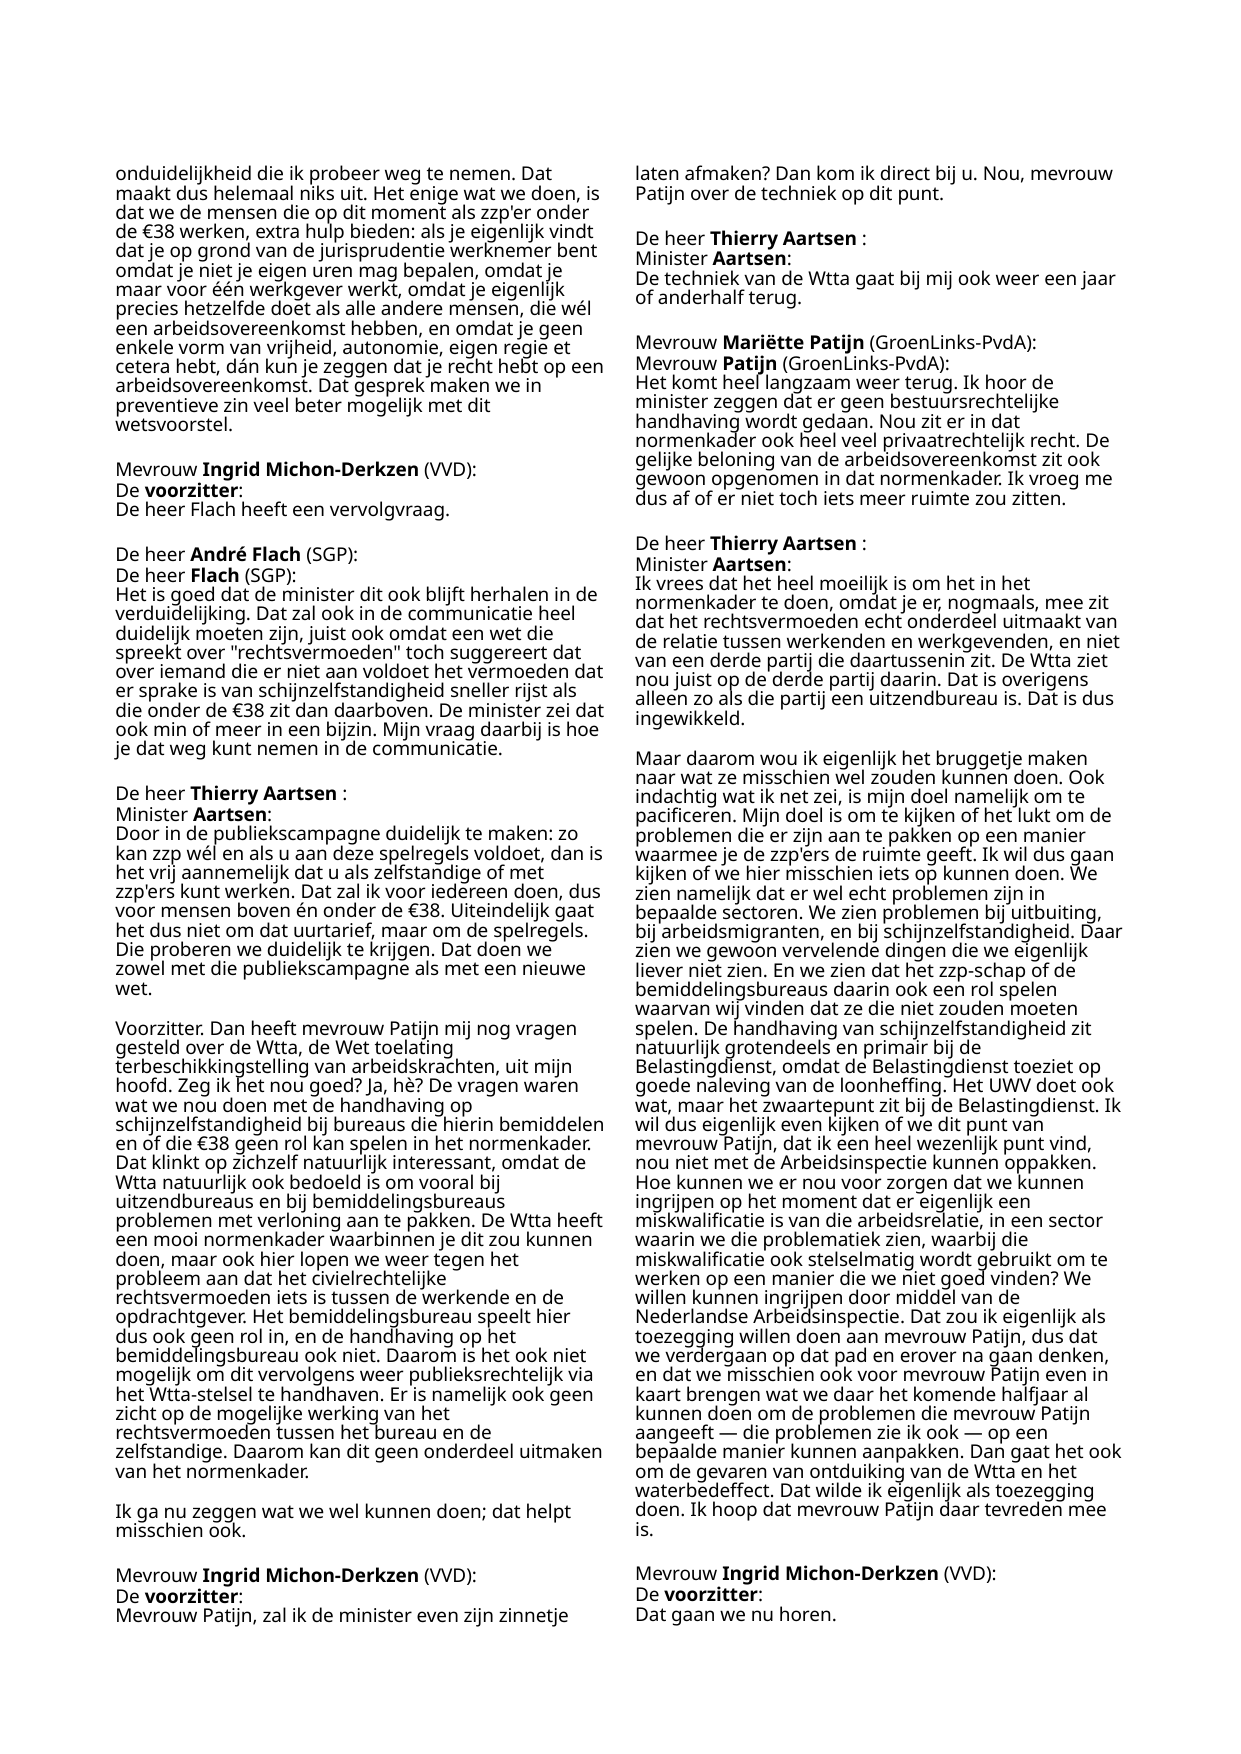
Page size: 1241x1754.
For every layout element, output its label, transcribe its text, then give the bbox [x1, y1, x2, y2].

text onduidelijkheid die ik probeer weg te nemen. Dat maakt dus helemaal niks uit. Het enige wat we doen, is dat we de mensen die op dit moment als zzp'er onder de €38 werken, extra hulp bieden: als je eigenlijk vindt dat je op grond van de jurisprudentie werknemer bent omdat je niet je eigen uren mag bepalen, omdat je maar voor één werkgever werkt, omdat je eigenlijk precies hetzelfde doet als alle andere mensen, die wél een arbeidsovereenkomst hebben, en omdat je geen enkele vorm van vrijheid, autonomie, eigen regie et cetera hebt, dán kun je zeggen dat je recht hebt op een arbeidsovereenkomst. Dat gesprek maken we in preventieve zin veel beter mogelijk met dit wetsvoorstel. [115, 165, 605, 435]
text Minister Aartsen: [115, 806, 605, 825]
text De voorzitter: [115, 482, 605, 501]
text Het komt heel langzaam weer terug. Ik hoor de minister zeggen dat er geen bestuursrechtelijke handhaving wordt gedaan. Nou zit er in dat normenkader ook heel veel privaatrechtelijk recht. De gelijke beloning van de arbeidsovereenkomst zit ook gewoon opgenomen in dat normenkader. Ik vroeg me dus af of er niet toch iets meer ruimte zou zitten. [635, 374, 1125, 509]
text Mevrouw Patijn, zal ik de minister even zijn zinnetje [115, 1607, 605, 1626]
text Voorzitter. Dan heeft mevrouw Patijn mij nog vragen gesteld over de Wtta, de Wet toelating terbeschikkingstelling van arbeidskrachten, uit mijn hoofd. Zeg ik het nou goed? Ja, hè? De vragen waren wat we nou doen met de handhaving op schijnzelfstandigheid bij bureaus die hierin bemiddelen en of die €38 geen rol kan spelen in het normenkader. Dat klinkt op zichzelf natuurlijk interessant, omdat de Wtta natuurlijk ook bedoeld is om vooral bij uitzendbureaus en bij bemiddelingsbureaus problemen met verloning aan te pakken. De Wtta heeft een mooi normenkader waarbinnen je dit zou kunnen doen, maar ook hier lopen we weer tegen het probleem aan dat het civielrechtelijke rechtsvermoeden iets is tussen de werkende en de opdrachtgever. Het bemiddelingsbureau speelt hier dus ook geen rol in, en de handhaving op het bemiddelingsbureau ook niet. Daarom is het ook niet mogelijk om dit vervolgens weer publieksrechtelijk via het Wtta-stelsel te handhaven. Er is namelijk ook geen zicht op de mogelijke werking van het rechtsvermoeden tussen het bureau en de zelfstandige. Daarom kan dit geen onderdeel uitmaken van het normenkader. [115, 1019, 605, 1482]
text De heer Thierry Aartsen : [635, 225, 1125, 250]
text Mevrouw Ingrid Michon-Derkzen (VVD): [115, 456, 605, 482]
text Minister Aartsen: [635, 250, 1125, 270]
text Mevrouw Ingrid Michon-Derkzen (VVD): [115, 1562, 605, 1588]
text De voorzitter: [635, 1586, 1125, 1606]
text Het is goed dat de minister dit ook blijft herhalen in de verduidelijking. Dat zal ook in de communicatie heel duidelijk moeten zijn, juist ook omdat een wet die spreekt over "rechtsvermoeden" toch suggereert dat over iemand die er niet aan voldoet het vermoeden dat er sprake is van schijnzelfstandigheid sneller rijst als die onder de €38 zit dan daarboven. De minister zei dat ook min of meer in een bijzin. Mijn vraag daarbij is hoe je dat weg kunt nemen in de communicatie. [115, 586, 605, 759]
text De techniek van de Wtta gaat bij mij ook weer een jaar of anderhalf terug. [635, 270, 1125, 308]
text laten afmaken? Dan kom ik direct bij u. Nou, mevrouw Patijn over de techniek op dit punt. [635, 165, 1125, 204]
text Ik ga nu zeggen wat we wel kunnen doen; dat helpt misschien ook. [115, 1503, 605, 1541]
text De heer André Flach (SGP): [115, 541, 605, 567]
text Mevrouw Ingrid Michon-Derkzen (VVD): [635, 1561, 1125, 1586]
text Maar daarom wou ik eigenlijk het bruggetje maken naar wat ze misschien wel zouden kunnen doen. Ook indachtig wat ik net zei, is mijn doel namelijk om te pacificeren. Mijn doel is om te kijken of het lukt om de problemen die er zijn aan te pakken op een manier waarmee je de zzp'ers de ruimte geeft. Ik wil dus gaan kijken of we hier misschien iets op kunnen doen. We zien namelijk dat er wel echt problemen zijn in bepaalde sectoren. We zien problemen bij uitbuiting, bij arbeidsmigranten, en bij schijnzelfstandigheid. Daar zien we gewoon vervelende dingen die we eigenlijk liever niet zien. En we zien dat het zzp-schap of de bemiddelingsbureaus daarin ook een rol spelen waarvan wij vinden dat ze die niet zouden moeten spelen. De handhaving van schijnzelfstandigheid zit natuurlijk grotendeels en primair bij de Belastingdienst, omdat de Belastingdienst toeziet op goede naleving van de loonheffing. Het UWV doet ook wat, maar het zwaartepunt zit bij de Belastingdienst. Ik wil dus eigenlijk even kijken of we dit punt van mevrouw Patijn, dat ik een heel wezenlijk punt vind, nou niet met de Arbeidsinspectie kunnen oppakken. Hoe kunnen we er nou voor zorgen dat we kunnen ingrijpen op het moment dat er eigenlijk een miskwalificatie is van die arbeidsrelatie, in een sector waarin we die problematiek zien, waarbij die miskwalificatie ook stelselmatig wordt gebruikt om te werken op een manier die we niet goed vinden? We willen kunnen ingrijpen door middel van de Nederlandse Arbeidsinspectie. Dat zou ik eigenlijk als toezegging willen doen aan mevrouw Patijn, dus dat we verdergaan op dat pad en erover na gaan denken, en dat we misschien ook voor mevrouw Patijn even in kaart brengen wat we daar het komende halfjaar al kunnen doen om de problemen die mevrouw Patijn aangeeft — die problemen zie ik ook — op een bepaalde manier kunnen aanpakken. Dan gaat het ook om de gevaren van ontduiking van de Wtta en het waterbedeffect. Dat wilde ik eigenlijk als toezegging doen. Ik hoop dat mevrouw Patijn daar tevreden mee is. [635, 750, 1125, 1540]
text Door in de publiekscampagne duidelijk te maken: zo kan zzp wél en als u aan deze spelregels voldoet, dan is het vrij aannemelijk dat u als zelfstandige of met zzp'ers kunt werken. Dat zal ik voor iedereen doen, dus voor mensen boven én onder de €38. Uiteindelijk gaat het dus niet om dat uurtarief, maar om de spelregels. Die proberen we duidelijk te krijgen. Dat doen we zowel met die publiekscampagne als met een nieuwe wet. [115, 825, 605, 999]
text De heer Flach heeft een vervolgvraag. [115, 501, 605, 520]
text De heer Flach (SGP): [115, 567, 605, 586]
text Mevrouw Mariëtte Patijn (GroenLinks-PvdA): [635, 329, 1125, 355]
text Mevrouw Patijn (GroenLinks-PvdA): [635, 355, 1125, 374]
text Dat gaan we nu horen. [635, 1606, 1125, 1625]
text De voorzitter: [115, 1588, 605, 1607]
text De heer Thierry Aartsen : [635, 530, 1125, 556]
text De heer Thierry Aartsen : [115, 780, 605, 806]
text Ik vrees dat het heel moeilijk is om het in het normenkader te doen, omdat je er, nogmaals, mee zit dat het rechtsvermoeden echt onderdeel uitmaakt van de relatie tussen werkenden en werkgevenden, en niet van een derde partij die daartussenin zit. De Wtta ziet nou juist op de derde partij daarin. Dat is overigens alleen zo als die partij een uitzendbureau is. Dat is dus ingewikkeld. [635, 575, 1125, 729]
text Minister Aartsen: [635, 556, 1125, 575]
